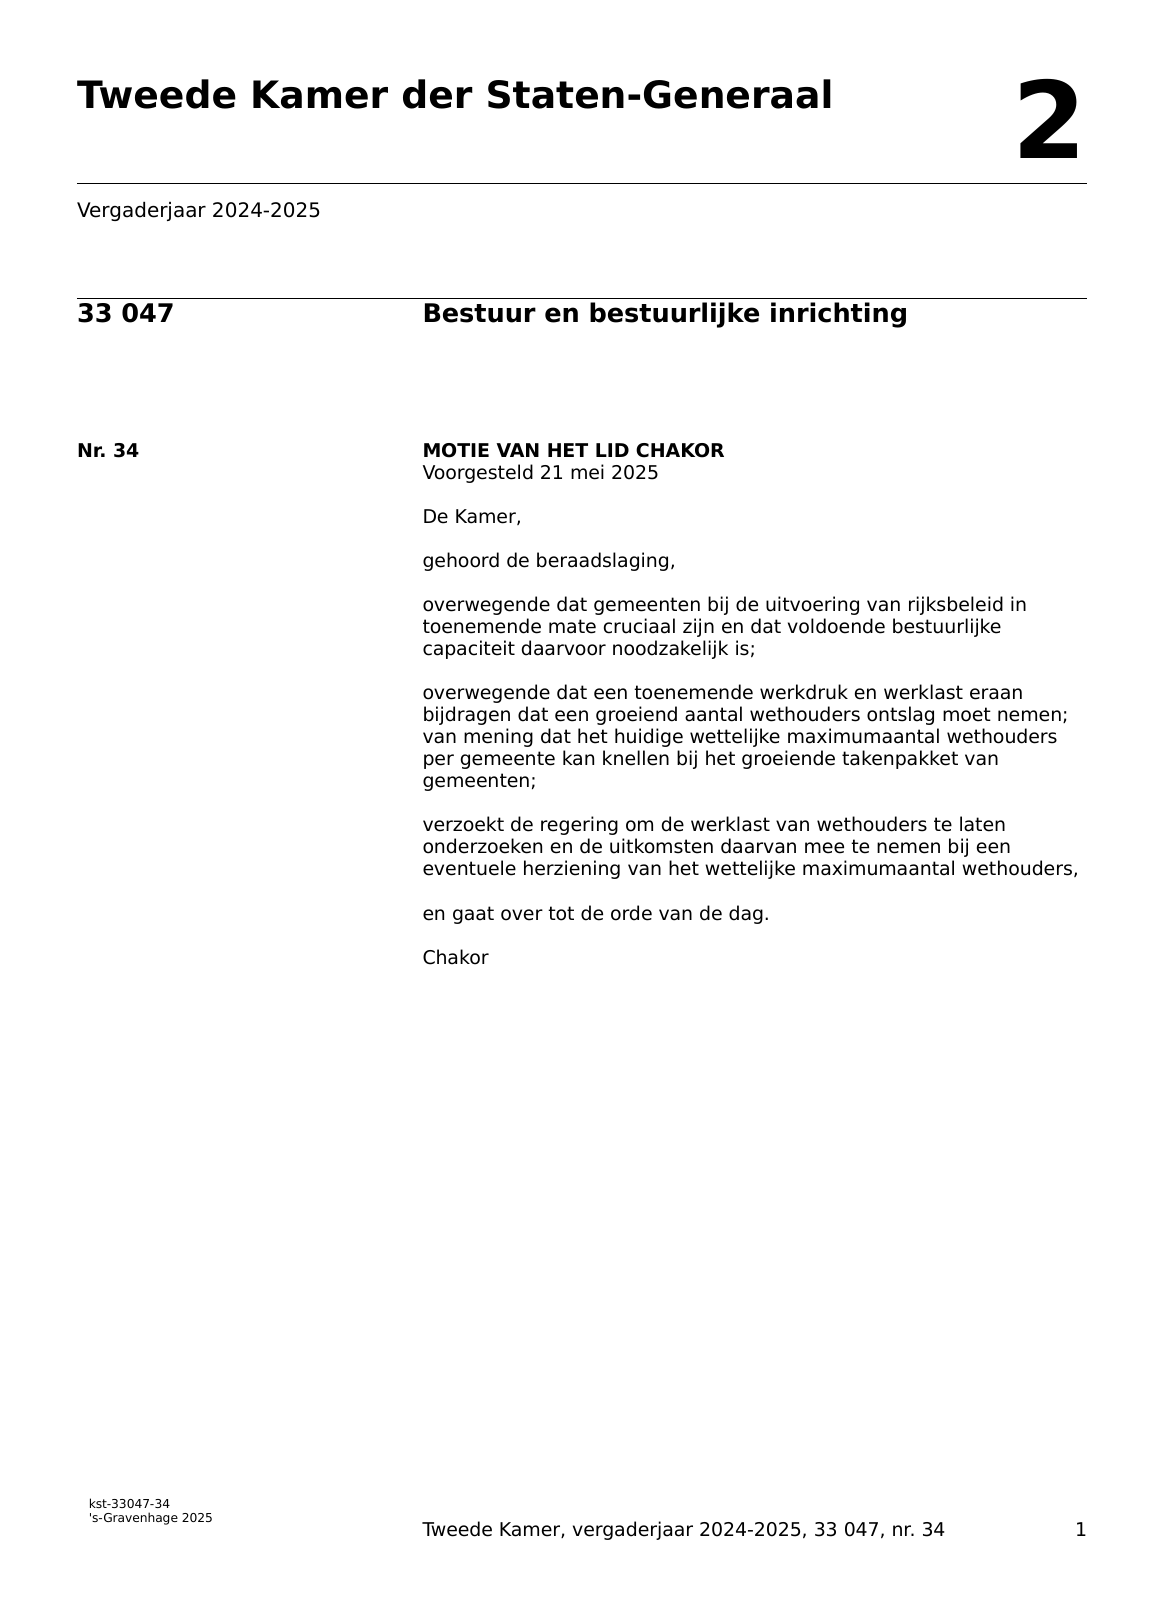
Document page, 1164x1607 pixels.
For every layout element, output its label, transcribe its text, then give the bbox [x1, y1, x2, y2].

text Chakor [422, 947, 1087, 969]
table_header Tweede Kamer der Staten-Generaal [77, 59, 886, 183]
table_header 2 [886, 59, 1087, 183]
text van mening dat het huidige wettelijke maximumaantal wethouders per gemeente kan knellen bij het groeiende takenpakket van gemeenten; [422, 726, 1087, 792]
text verzoekt de regering om de werklast van wethouders te laten onderzoeken en de uitkomsten daarvan mee te nemen bij een eventuele herziening van het wettelijke maximumaantal wethouders, [422, 814, 1087, 880]
text Voorgesteld 21 mei 2025 [422, 462, 1087, 484]
text gehoord de beraadslaging, [422, 550, 1087, 572]
text overwegende dat gemeenten bij de uitvoering van rijksbeleid in toenemende mate cruciaal zijn en dat voldoende bestuurlijke capaciteit daarvoor noodzakelijk is; [422, 594, 1087, 660]
text 's-Gravenhage 2025 [88, 1511, 323, 1525]
subtitle 33 047 Bestuur en bestuurlijke inrichting [77, 299, 1087, 329]
text De Kamer, [422, 506, 1087, 528]
table_cell Vergaderjaar 2024-2025 [77, 184, 1087, 298]
text overwegende dat een toenemende werkdruk en werklast eraan bijdragen dat een groeiend aantal wethouders ontslag moet nemen; [422, 682, 1087, 726]
text en gaat over tot de orde van de dag. [422, 902, 1087, 924]
text kst-33047-34 [88, 1497, 323, 1511]
subtitle Nr. 34 MOTIE VAN HET LID CHAKOR [77, 440, 1087, 462]
